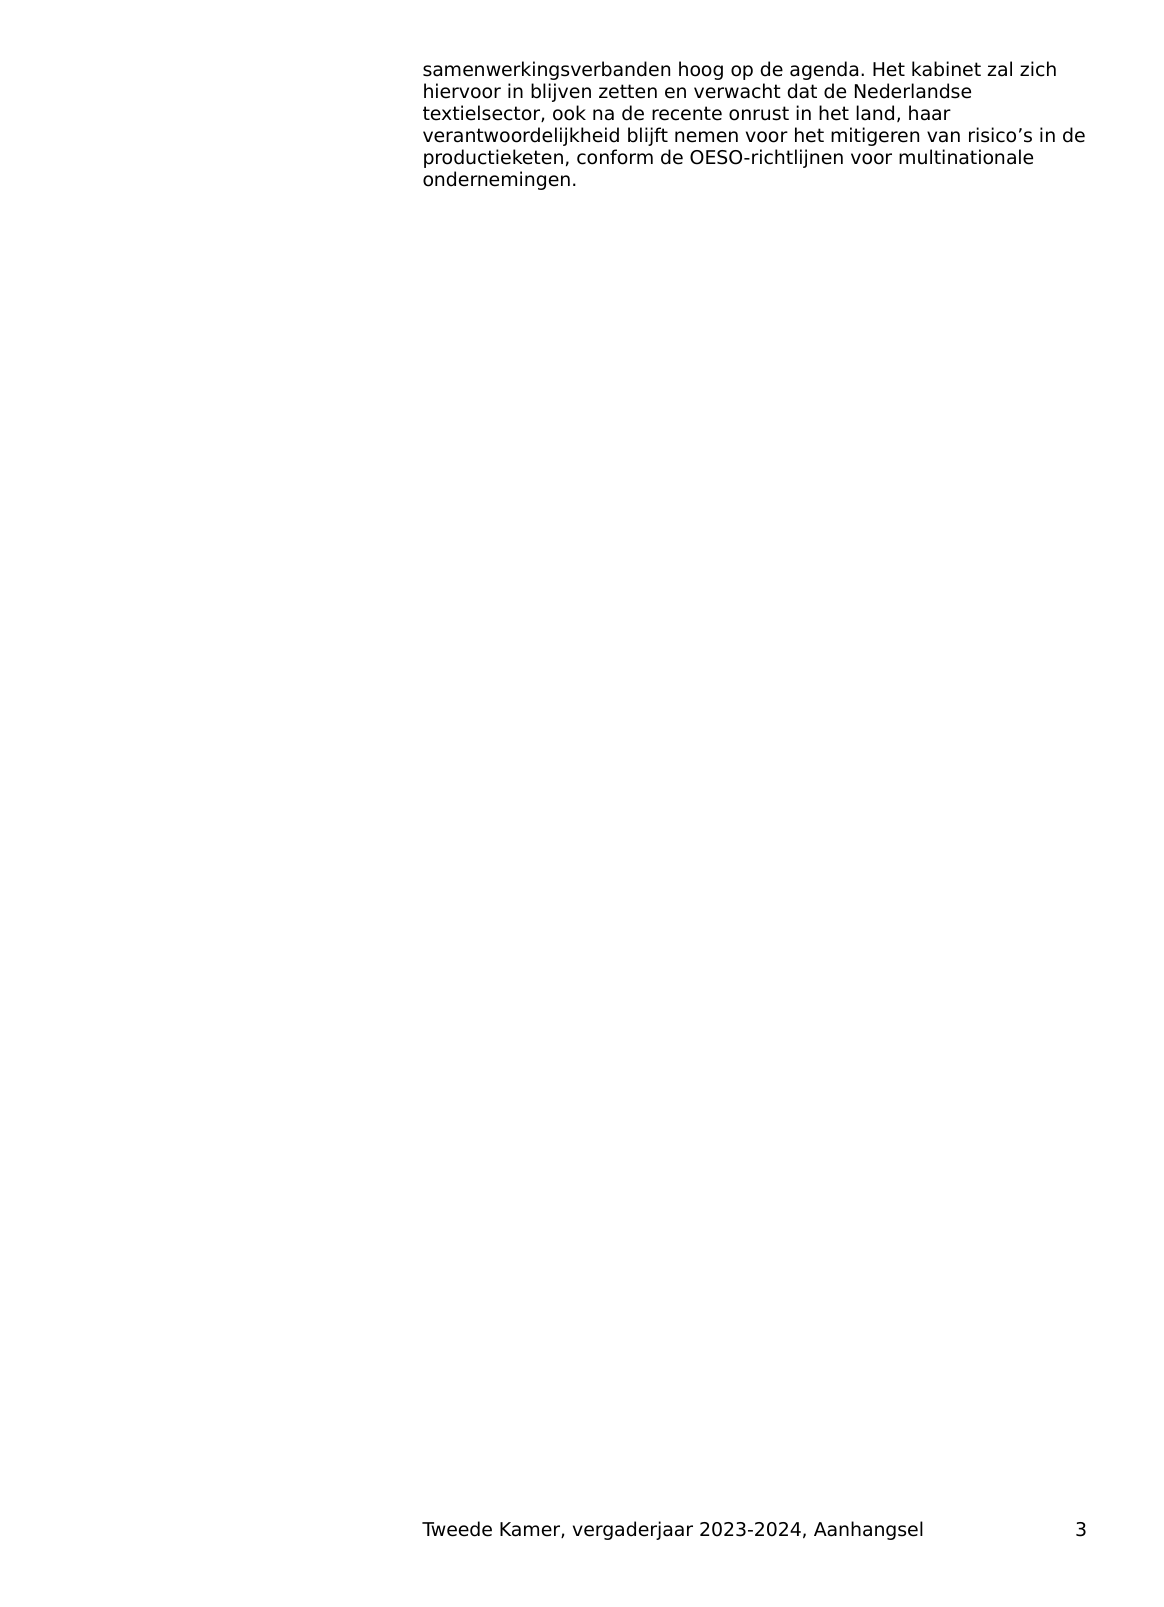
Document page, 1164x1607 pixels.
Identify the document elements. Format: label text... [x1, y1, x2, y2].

text samenwerkingsverbanden hoog op de agenda. Het kabinet zal zich hiervoor in blijven zetten en verwacht dat de Nederlandse textielsector, ook na de recente onrust in het land, haar verantwoordelijkheid blijft nemen voor het mitigeren van risico’s in de productieketen, conform de OESO-richtlijnen voor multinationale ondernemingen. [422, 59, 1087, 191]
